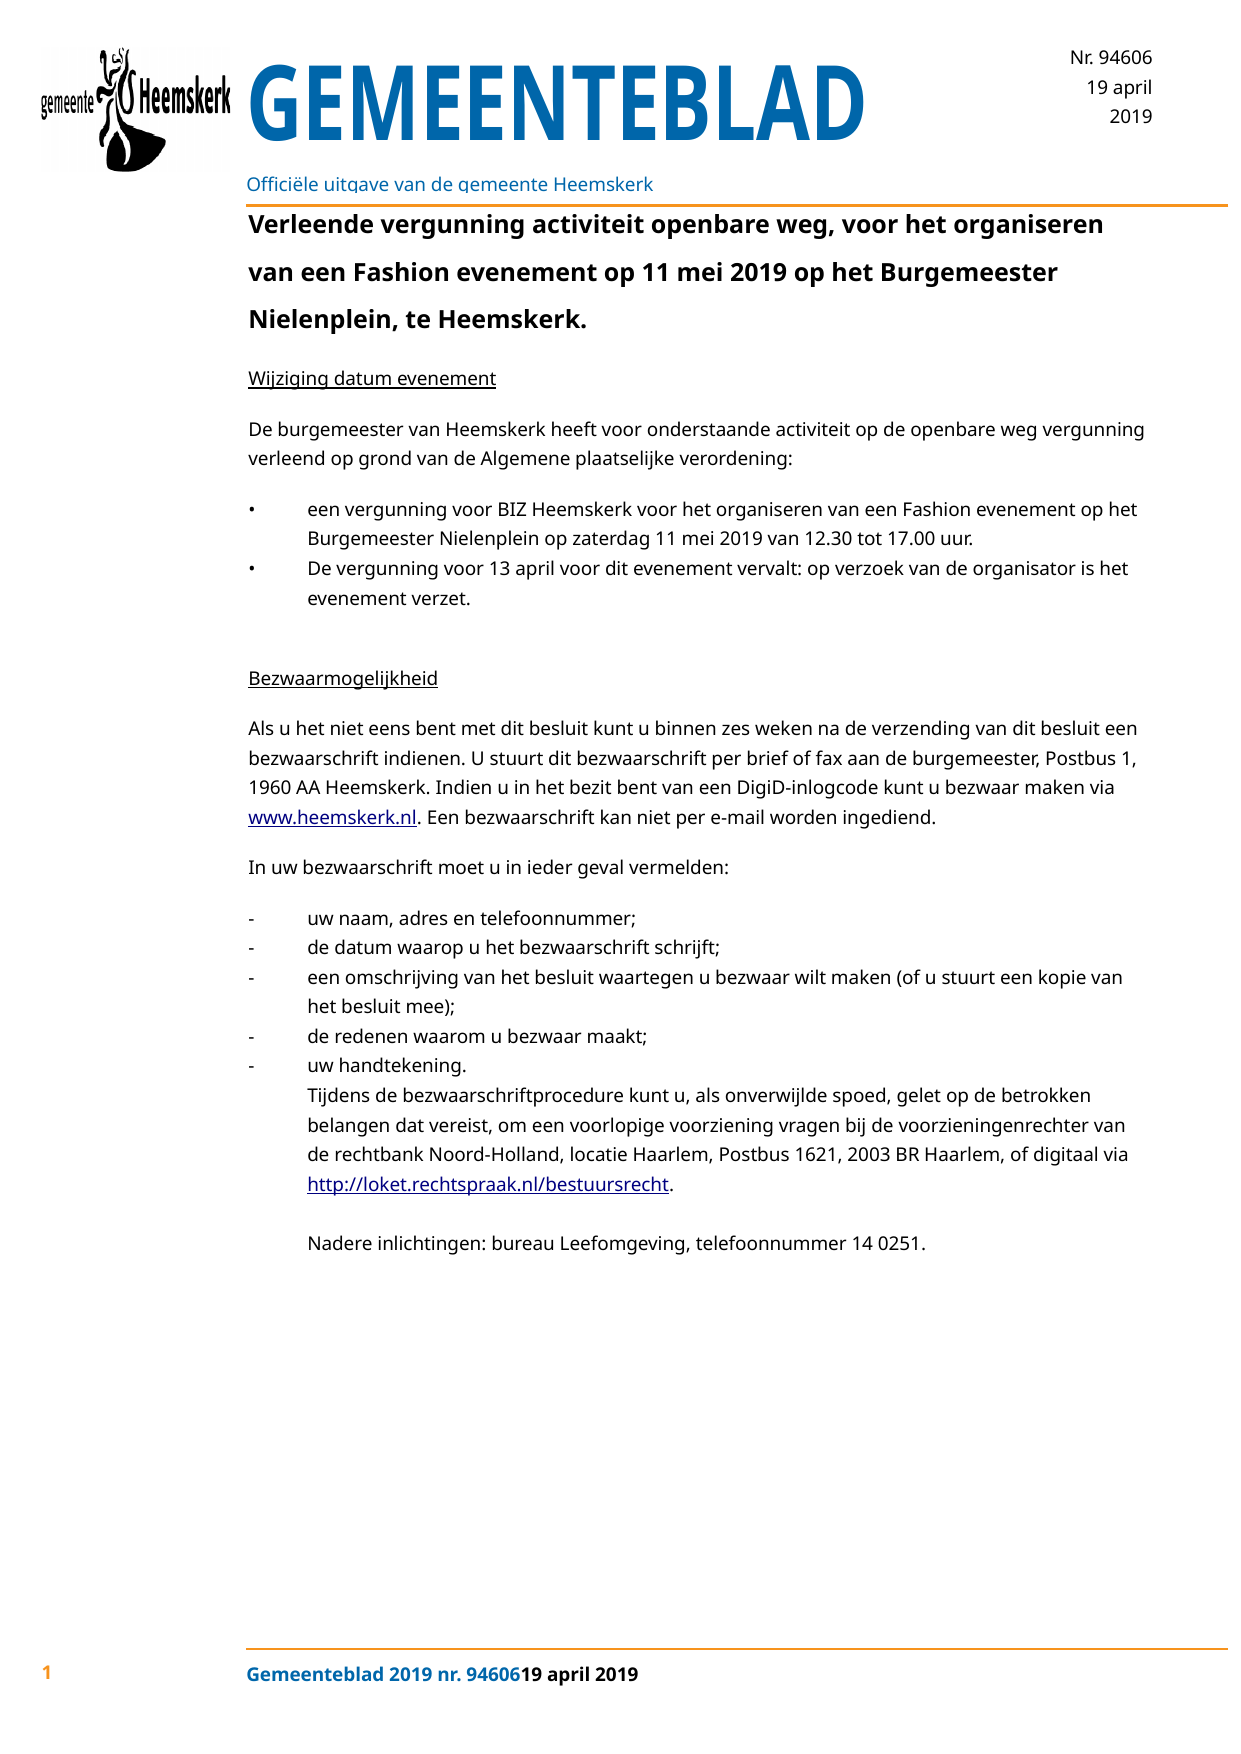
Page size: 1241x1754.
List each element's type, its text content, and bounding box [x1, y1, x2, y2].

list Nadere inlichtingen: bureau Leefomgeving, telefoonnummer 14 0251. [248, 1230, 1152, 1256]
list uw handtekening. [248, 1053, 1152, 1078]
list de redenen waarom u bezwaar maakt; [248, 1023, 1152, 1049]
picture [41, 47, 231, 172]
text Als u het niet eens bent met dit besluit kunt u binnen zes weken na de verzending van dit besluit een bezwaarschrift indienen. U stuurt dit bezwaarschrift per brief of fax aan de burgemeester, Postbus 1, 1960 AA Heemskerk. Indien u in het bezit bent van een DigiD-inlogcode kunt u bezwaar maken via www.heemskerk.nl. Een bezwaarschrift kan niet per e-mail worden ingediend. [248, 715, 1152, 829]
list de datum waarop u het bezwaarschrift schrijft; [248, 934, 1152, 960]
text Verleende vergunning activiteit openbare weg, voor het organiseren van een Fashion evenement op 11 mei 2019 op het Burgemeester Nielenplein, te Heemskerk. [248, 207, 1152, 336]
text In uw bezwaarschrift moet u in ieder geval vermelden: [248, 854, 1152, 880]
list een omschrijving van het besluit waartegen u bezwaar wilt maken (of u stuurt een kopie van het besluit mee); [248, 964, 1152, 1019]
text Wijziging datum evenement [248, 366, 1152, 391]
list een vergunning voor BIZ Heemskerk voor het organiseren van een Fashion evenement op het Burgemeester Nielenplein op zaterdag 11 mei 2019 van 12.30 tot 17.00 uur. [248, 496, 1152, 551]
list uw naam, adres en telefoonnummer; [248, 905, 1152, 930]
list Tijdens de bezwaarschriftprocedure kunt u, als onverwijlde spoed, gelet op de betrokken belangen dat vereist, om een voorlopige voorziening vragen bij de voorzieningenrechter van de rechtbank Noord-Holland, locatie Haarlem, Postbus 1621, 2003 BR Haarlem, of digitaal via http://loket.rechtspraak.nl/bestuursrecht. [248, 1082, 1152, 1197]
text De burgemeester van Heemskerk heeft voor onderstaande activiteit op de openbare weg vergunning verleend op grond van de Algemene plaatselijke verordening: [248, 416, 1152, 471]
list De vergunning voor 13 april voor dit evenement vervalt: op verzoek van de organisator is het evenement verzet. [248, 555, 1152, 610]
text Bezwaarmogelijkheid [248, 665, 1152, 690]
